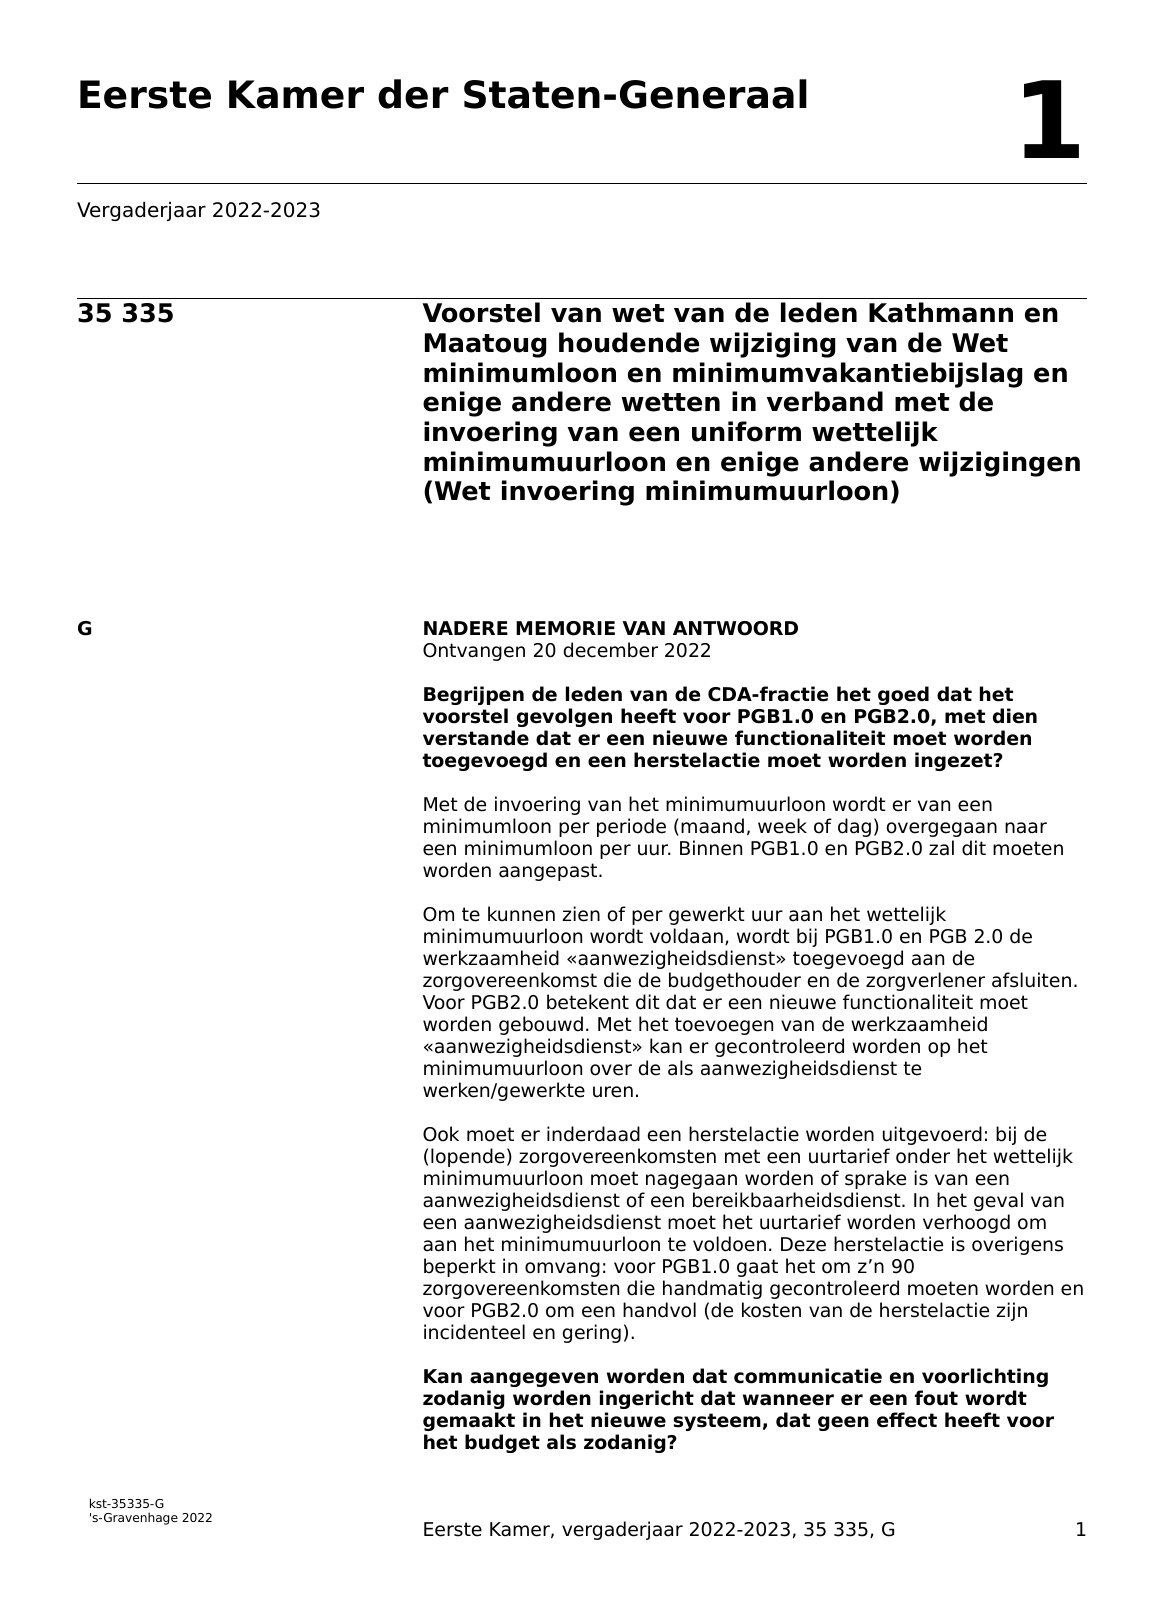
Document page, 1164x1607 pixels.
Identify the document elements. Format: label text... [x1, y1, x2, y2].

text Met de invoering van het minimumuurloon wordt er van een minimumloon per periode (maand, week of dag) overgegaan naar een minimumloon per uur. Binnen PGB1.0 en PGB2.0 zal dit moeten worden aangepast. [422, 794, 1087, 882]
subtitle 35 335 Voorstel van wet van de leden Kathmann en Maatoug houdende wijziging van de Wet minimumloon en minimumvakantiebijslag en enige andere wetten in verband met de invoering van een uniform wettelijk minimumuurloon en enige andere wijzigingen (Wet invoering minimumuurloon) [77, 299, 1087, 507]
subtitle G NADERE MEMORIE VAN ANTWOORD [77, 618, 1087, 640]
text Ontvangen 20 december 2022 [422, 640, 1087, 662]
text Ook moet er inderdaad een herstelactie worden uitgevoerd: bij de (lopende) zorgovereenkomsten met een uurtarief onder het wettelijk minimumuurloon moet nagegaan worden of sprake is van een aanwezigheidsdienst of een bereikbaarheidsdienst. In het geval van een aanwezigheidsdienst moet het uurtarief worden verhoogd om aan het minimumuurloon te voldoen. Deze herstelactie is overigens beperkt in omvang: voor PGB1.0 gaat het om z’n 90 zorgovereenkomsten die handmatig gecontroleerd moeten worden en voor PGB2.0 om een handvol (de kosten van de herstelactie zijn incidenteel en gering). [422, 1124, 1087, 1344]
text kst-35335-G [88, 1497, 323, 1511]
text Begrijpen de leden van de CDA-fractie het goed dat het voorstel gevolgen heeft voor PGB1.0 en PGB2.0, met dien verstande dat er een nieuwe functionaliteit moet worden toegevoegd en een herstelactie moet worden ingezet? [422, 684, 1087, 772]
table_header 1 [886, 59, 1087, 183]
text 's-Gravenhage 2022 [88, 1511, 323, 1525]
table_cell Vergaderjaar 2022-2023 [77, 184, 1087, 298]
table_header Eerste Kamer der Staten-Generaal [77, 59, 886, 183]
text Om te kunnen zien of per gewerkt uur aan het wettelijk minimumuurloon wordt voldaan, wordt bij PGB1.0 en PGB 2.0 de werkzaamheid «aanwezigheidsdienst» toegevoegd aan de zorgovereenkomst die de budgethouder en de zorgverlener afsluiten. Voor PGB2.0 betekent dit dat er een nieuwe functionaliteit moet worden gebouwd. Met het toevoegen van de werkzaamheid «aanwezigheidsdienst» kan er gecontroleerd worden op het minimumuurloon over de als aanwezigheidsdienst te werken/gewerkte uren. [422, 904, 1087, 1102]
text Kan aangegeven worden dat communicatie en voorlichting zodanig worden ingericht dat wanneer er een fout wordt gemaakt in het nieuwe systeem, dat geen effect heeft voor het budget als zodanig? [422, 1366, 1087, 1454]
